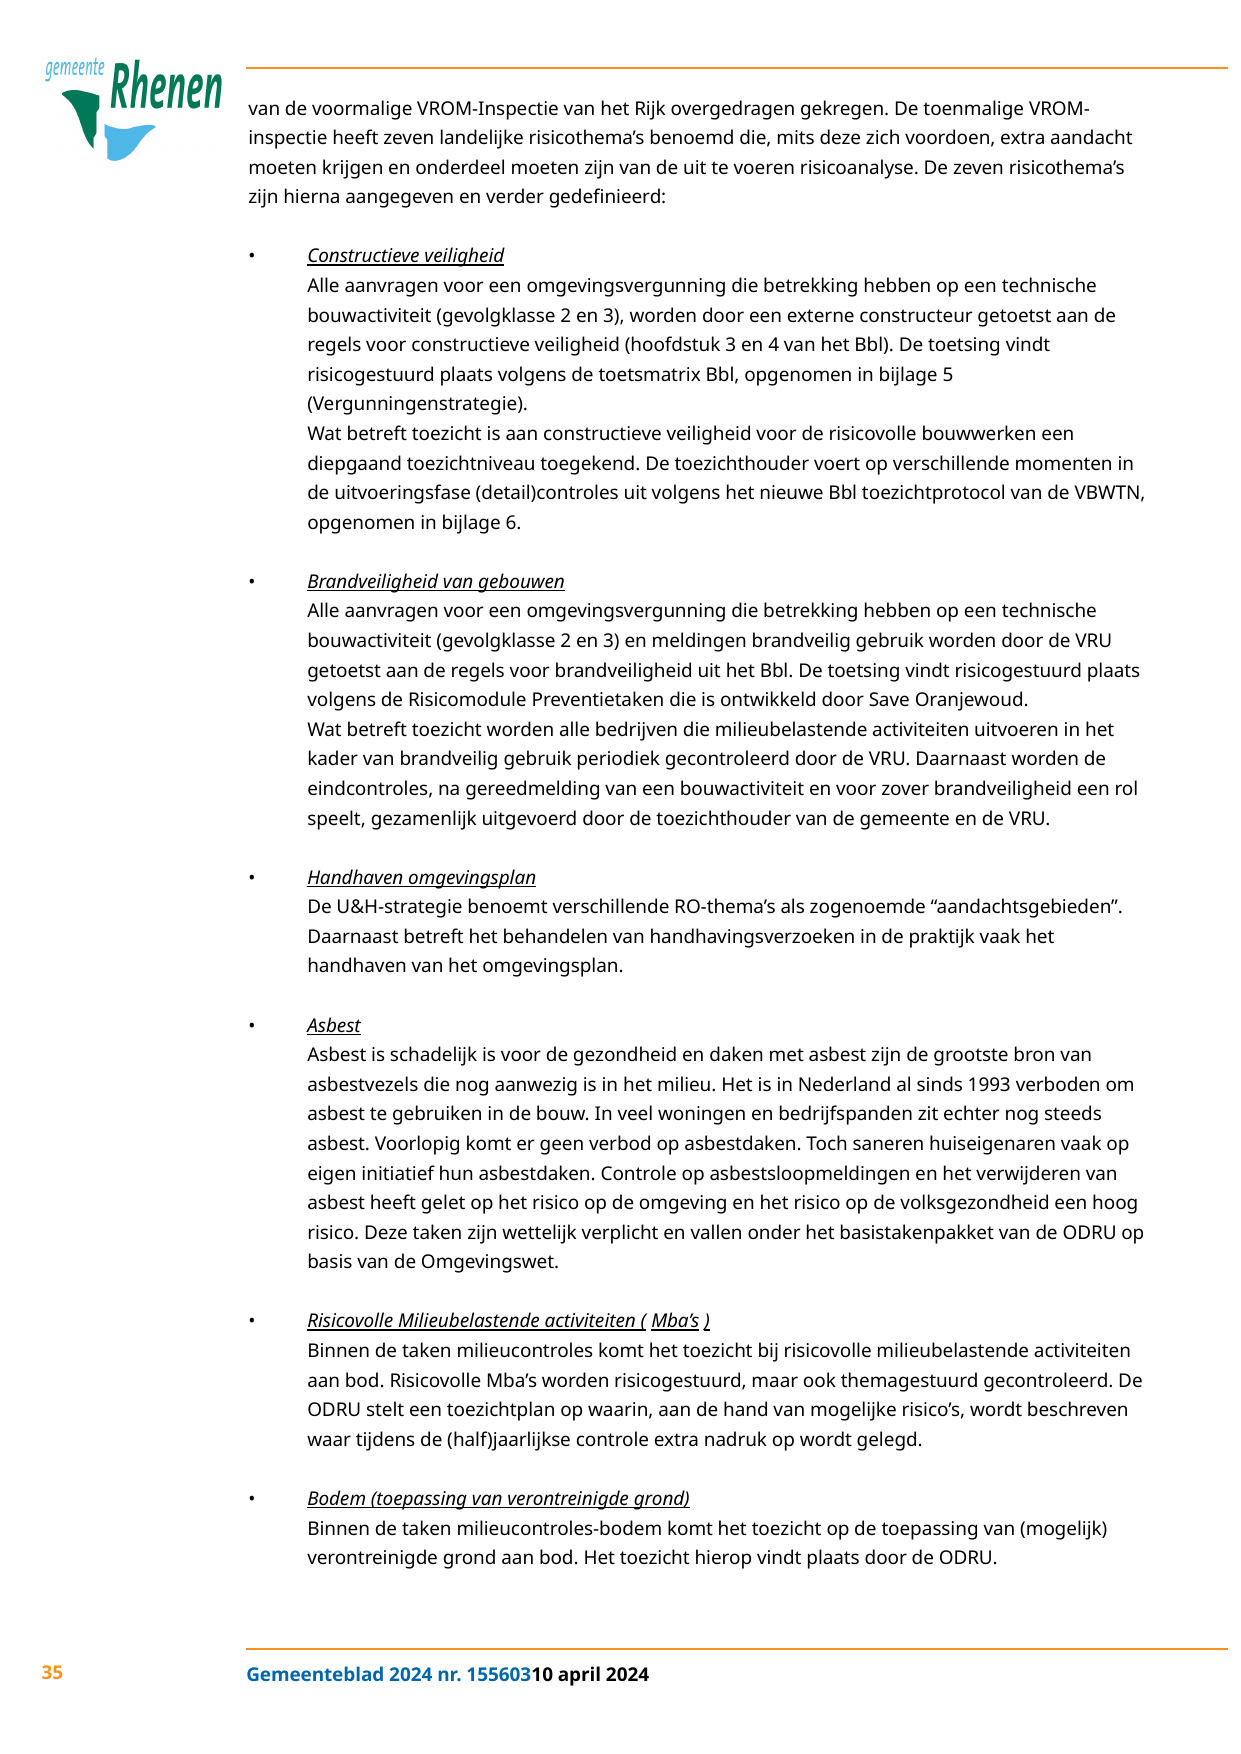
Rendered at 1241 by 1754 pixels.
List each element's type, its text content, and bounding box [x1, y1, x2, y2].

list Brandveiligheid van gebouwen [248, 568, 1152, 594]
list Risicovolle Milieubelastende activiteiten ( Mba’s ) [248, 1308, 1152, 1333]
list Binnen de taken milieucontroles komt het toezicht bij risicovolle milieubelastende activiteiten aan bod. Risicovolle Mba’s worden risicogestuurd, maar ook themagestuurd gecontroleerd. De ODRU stelt een toezichtplan op waarin, aan de hand van mogelijke risico’s, wordt beschreven waar tijdens de (half)jaarlijkse controle extra nadruk op wordt gelegd. [248, 1337, 1152, 1452]
list Alle aanvragen voor een omgevingsvergunning die betrekking hebben op een technische bouwactiviteit (gevolgklasse 2 en 3), worden door een externe constructeur getoetst aan de regels voor constructieve veiligheid (hoofdstuk 3 en 4 van het Bbl). De toetsing vindt risicogestuurd plaats volgens de toetsmatrix Bbl, opgenomen in bijlage 5 (Vergunningenstrategie). [248, 272, 1152, 416]
list Wat betreft toezicht is aan constructieve veiligheid voor de risicovolle bouwwerken een diepgaand toezichtniveau toegekend. De toezichthouder voert op verschillende momenten in de uitvoeringsfase (detail)controles uit volgens het nieuwe Bbl toezichtprotocol van de VBWTN, opgenomen in bijlage 6. [248, 420, 1152, 535]
text van de voormalige VROM-Inspectie van het Rijk overgedragen gekregen. De toenmalige VROM-inspectie heeft zeven landelijke risicothema’s benoemd die, mits deze zich voordoen, extra aandacht moeten krijgen en onderdeel moeten zijn van de uit te voeren risicoanalyse. De zeven risicothema’s zijn hierna aangegeven en verder gedefinieerd: [248, 95, 1152, 209]
list De U&H-strategie benoemt verschillende RO-thema’s als zogenoemde “aandachtsgebieden”. Daarnaast betreft het behandelen van handhavingsverzoeken in de praktijk vaak het handhaven van het omgevingsplan. [248, 893, 1152, 978]
list Alle aanvragen voor een omgevingsvergunning die betrekking hebben op een technische bouwactiviteit (gevolgklasse 2 en 3) en meldingen brandveilig gebruik worden door de VRU getoetst aan de regels voor brandveiligheid uit het Bbl. De toetsing vindt risicogestuurd plaats volgens de Risicomodule Preventietaken die is ontwikkeld door Save Oranjewoud. [248, 598, 1152, 712]
list Handhaven omgevingsplan [248, 864, 1152, 890]
picture [41, 47, 231, 172]
list Asbest [248, 1012, 1152, 1038]
list Bodem (toepassing van verontreinigde grond) [248, 1485, 1152, 1511]
list Wat betreft toezicht worden alle bedrijven die milieubelastende activiteiten uitvoeren in het kader van brandveilig gebruik periodiek gecontroleerd door de VRU. Daarnaast worden de eindcontroles, na gereedmelding van een bouwactiviteit en voor zover brandveiligheid een rol speelt, gezamenlijk uitgevoerd door de toezichthouder van de gemeente en de VRU. [248, 716, 1152, 831]
list Asbest is schadelijk is voor de gezondheid en daken met asbest zijn de grootste bron van asbestvezels die nog aanwezig is in het milieu. Het is in Nederland al sinds 1993 verboden om asbest te gebruiken in de bouw. In veel woningen en bedrijfspanden zit echter nog steeds asbest. Voorlopig komt er geen verbod op asbestdaken. Toch saneren huiseigenaren vaak op eigen initiatief hun asbestdaken. Controle op asbestsloopmeldingen en het verwijderen van asbest heeft gelet op het risico op de omgeving en het risico op de volksgezondheid een hoog risico. Deze taken zijn wettelijk verplicht en vallen onder het basistakenpakket van de ODRU op basis van de Omgevingswet. [248, 1041, 1152, 1274]
list Constructieve veiligheid [248, 243, 1152, 268]
list Binnen de taken milieucontroles-bodem komt het toezicht op de toepassing van (mogelijk) verontreinigde grond aan bod. Het toezicht hierop vindt plaats door de ODRU. [248, 1515, 1152, 1570]
